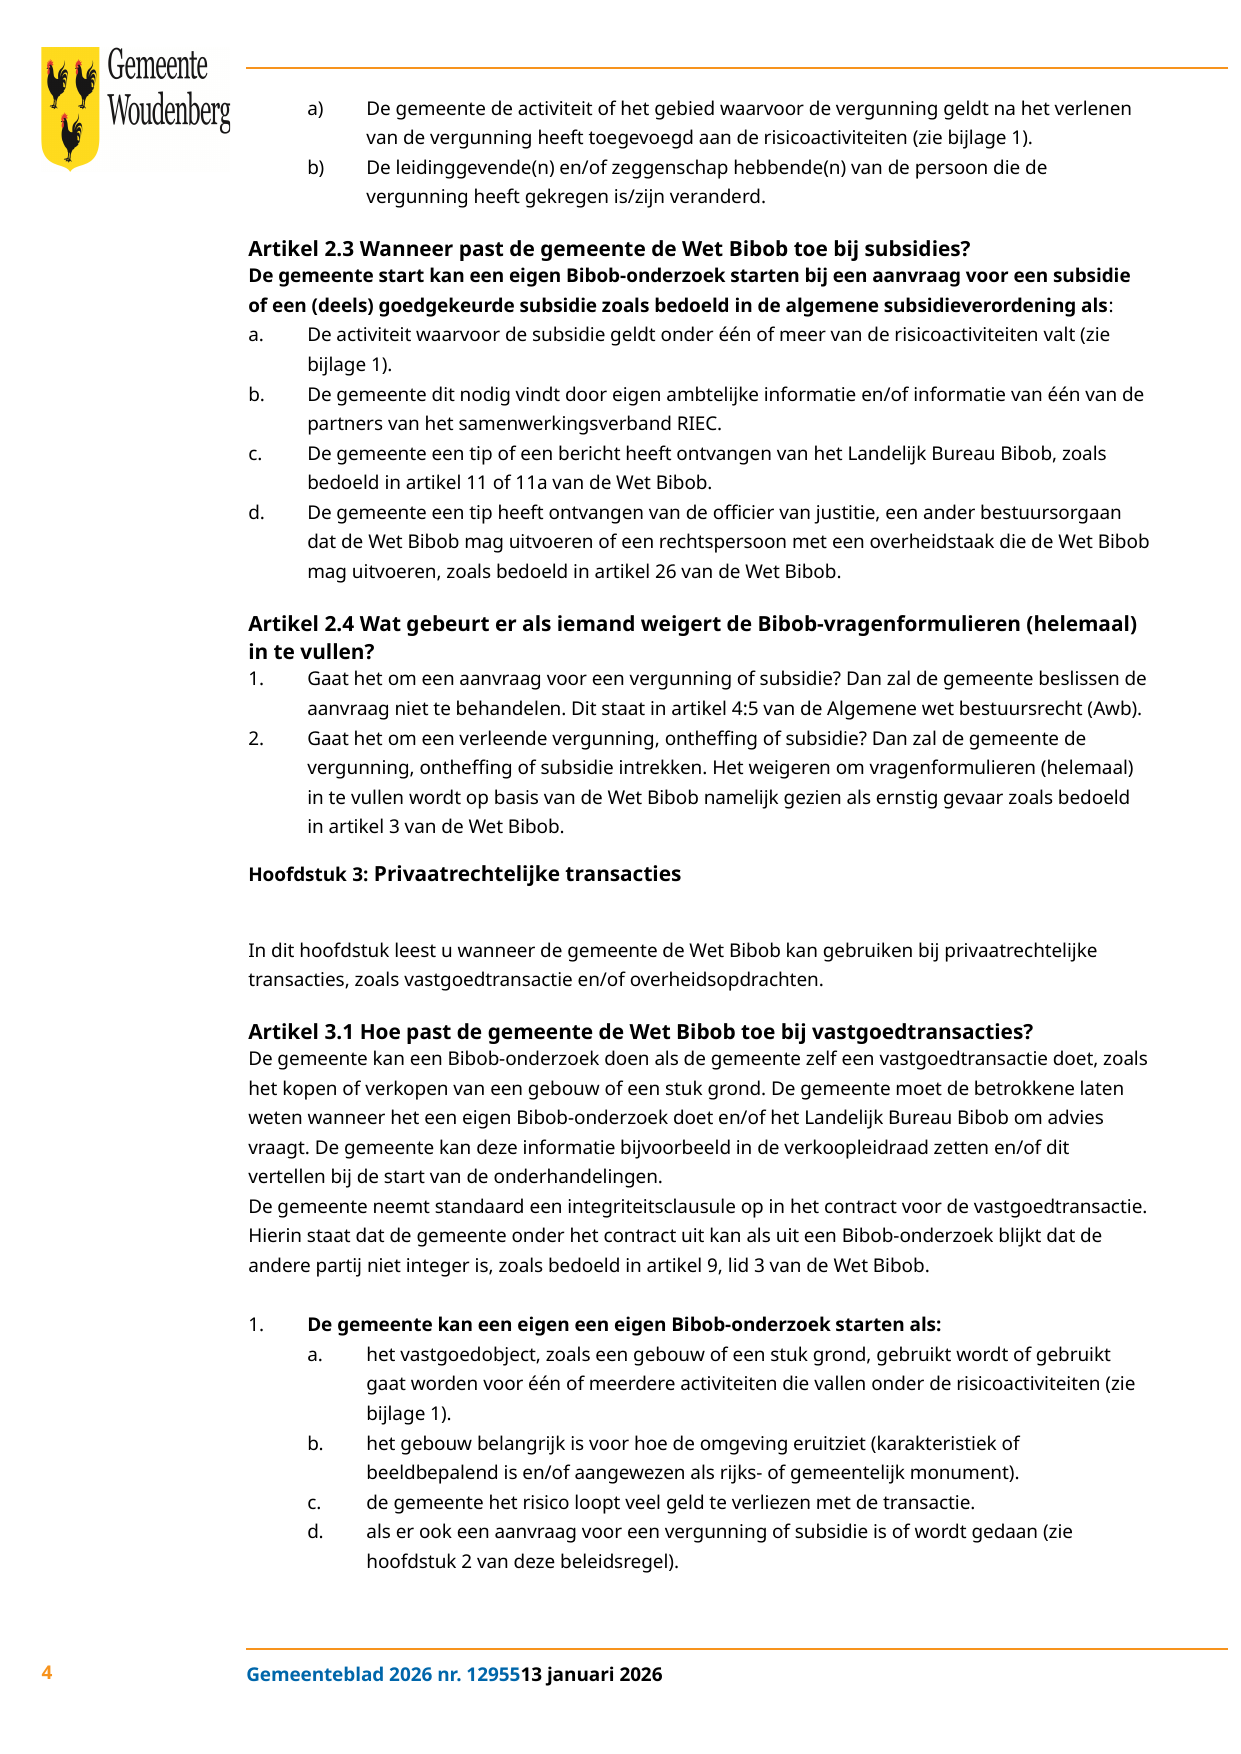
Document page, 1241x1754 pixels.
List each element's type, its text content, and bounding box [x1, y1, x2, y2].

list De gemeente een tip heeft ontvangen van de officier van justitie, een ander bestuursorgaan dat de Wet Bibob mag uitvoeren of een rechtspersoon met een overheidstaak die de Wet Bibob mag uitvoeren, zoals bedoeld in artikel 26 van de Wet Bibob. [248, 499, 1152, 584]
list De leidinggevende(n) en/of zeggenschap hebbende(n) van de persoon die de vergunning heeft gekregen is/zijn veranderd. [307, 154, 1152, 209]
text In dit hoofdstuk leest u wanneer de gemeente de Wet Bibob kan gebruiken bij privaatrechtelijke transacties, zoals vastgoedtransactie en/of overheidsopdrachten. [248, 937, 1152, 992]
list als er ook een aanvraag voor een vergunning of subsidie is of wordt gedaan (zie hoofdstuk 2 van deze beleidsregel). [307, 1518, 1152, 1574]
text Artikel 3.1 Hoe past de gemeente de Wet Bibob toe bij vastgoedtransacties? [248, 1017, 1152, 1045]
list Gaat het om een aanvraag voor een vergunning of subsidie? Dan zal de gemeente beslissen de aanvraag niet te behandelen. Dit staat in artikel 4:5 van de Algemene wet bestuursrecht (Awb). [248, 666, 1152, 721]
list Gaat het om een verleende vergunning, ontheffing of subsidie? Dan zal de gemeente de vergunning, ontheffing of subsidie intrekken. Het weigeren om vragenformulieren (helemaal) in te vullen wordt op basis van de Wet Bibob namelijk gezien als ernstig gevaar zoals bedoeld in artikel 3 van de Wet Bibob. [248, 725, 1152, 839]
text Artikel 2.4 Wat gebeurt er als iemand weigert de Bibob-vragenformulieren (helemaal) in te vullen? [248, 609, 1152, 666]
list De gemeente een tip of een bericht heeft ontvangen van het Landelijk Bureau Bibob, zoals bedoeld in artikel 11 of 11a van de Wet Bibob. [248, 440, 1152, 495]
list het gebouw belangrijk is voor hoe de omgeving eruitziet (karakteristiek of beeldbepalend is en/of aangewezen als rijks- of gemeentelijk monument). [307, 1430, 1152, 1485]
list De gemeente de activiteit of het gebied waarvoor de vergunning geldt na het verlenen van de vergunning heeft toegevoegd aan de risicoactiviteiten (zie bijlage 1). [307, 95, 1152, 150]
list De gemeente dit nodig vindt door eigen ambtelijke informatie en/of informatie van één van de partners van het samenwerkingsverband RIEC. [248, 381, 1152, 436]
list het vastgoedobject, zoals een gebouw of een stuk grond, gebruikt wordt of gebruikt gaat worden voor één of meerdere activiteiten die vallen onder de risicoactiviteiten (zie bijlage 1). [307, 1341, 1152, 1426]
text De gemeente kan een Bibob-onderzoek doen als de gemeente zelf een vastgoedtransactie doet, zoals het kopen of verkopen van een gebouw of een stuk grond. De gemeente moet de betrokkene laten weten wanneer het een eigen Bibob-onderzoek doet en/of het Landelijk Bureau Bibob om advies vraagt. De gemeente kan deze informatie bijvoorbeeld in de verkoopleidraad zetten en/of dit vertellen bij de start van de onderhandelingen. [248, 1045, 1152, 1189]
list De activiteit waarvoor de subsidie geldt onder één of meer van de risicoactiviteiten valt (zie bijlage 1). [248, 322, 1152, 377]
text Hoofdstuk 3: Privaatrechtelijke transacties [248, 859, 1152, 887]
list De gemeente kan een eigen een eigen Bibob-onderzoek starten als: [248, 1311, 1152, 1337]
text Artikel 2.3 Wanneer past de gemeente de Wet Bibob toe bij subsidies? [248, 234, 1152, 262]
picture [41, 47, 231, 172]
list de gemeente het risico loopt veel geld te verliezen met de transactie. [307, 1489, 1152, 1515]
text De gemeente start kan een eigen Bibob-onderzoek starten bij een aanvraag voor een subsidie of een (deels) goedgekeurde subsidie zoals bedoeld in de algemene subsidieverordening als: [248, 262, 1152, 318]
text De gemeente neemt standaard een integriteitsclausule op in het contract voor de vastgoedtransactie. Hierin staat dat de gemeente onder het contract uit kan als uit een Bibob-onderzoek blijkt dat de andere partij niet integer is, zoals bedoeld in artikel 9, lid 3 van de Wet Bibob. [248, 1193, 1152, 1278]
